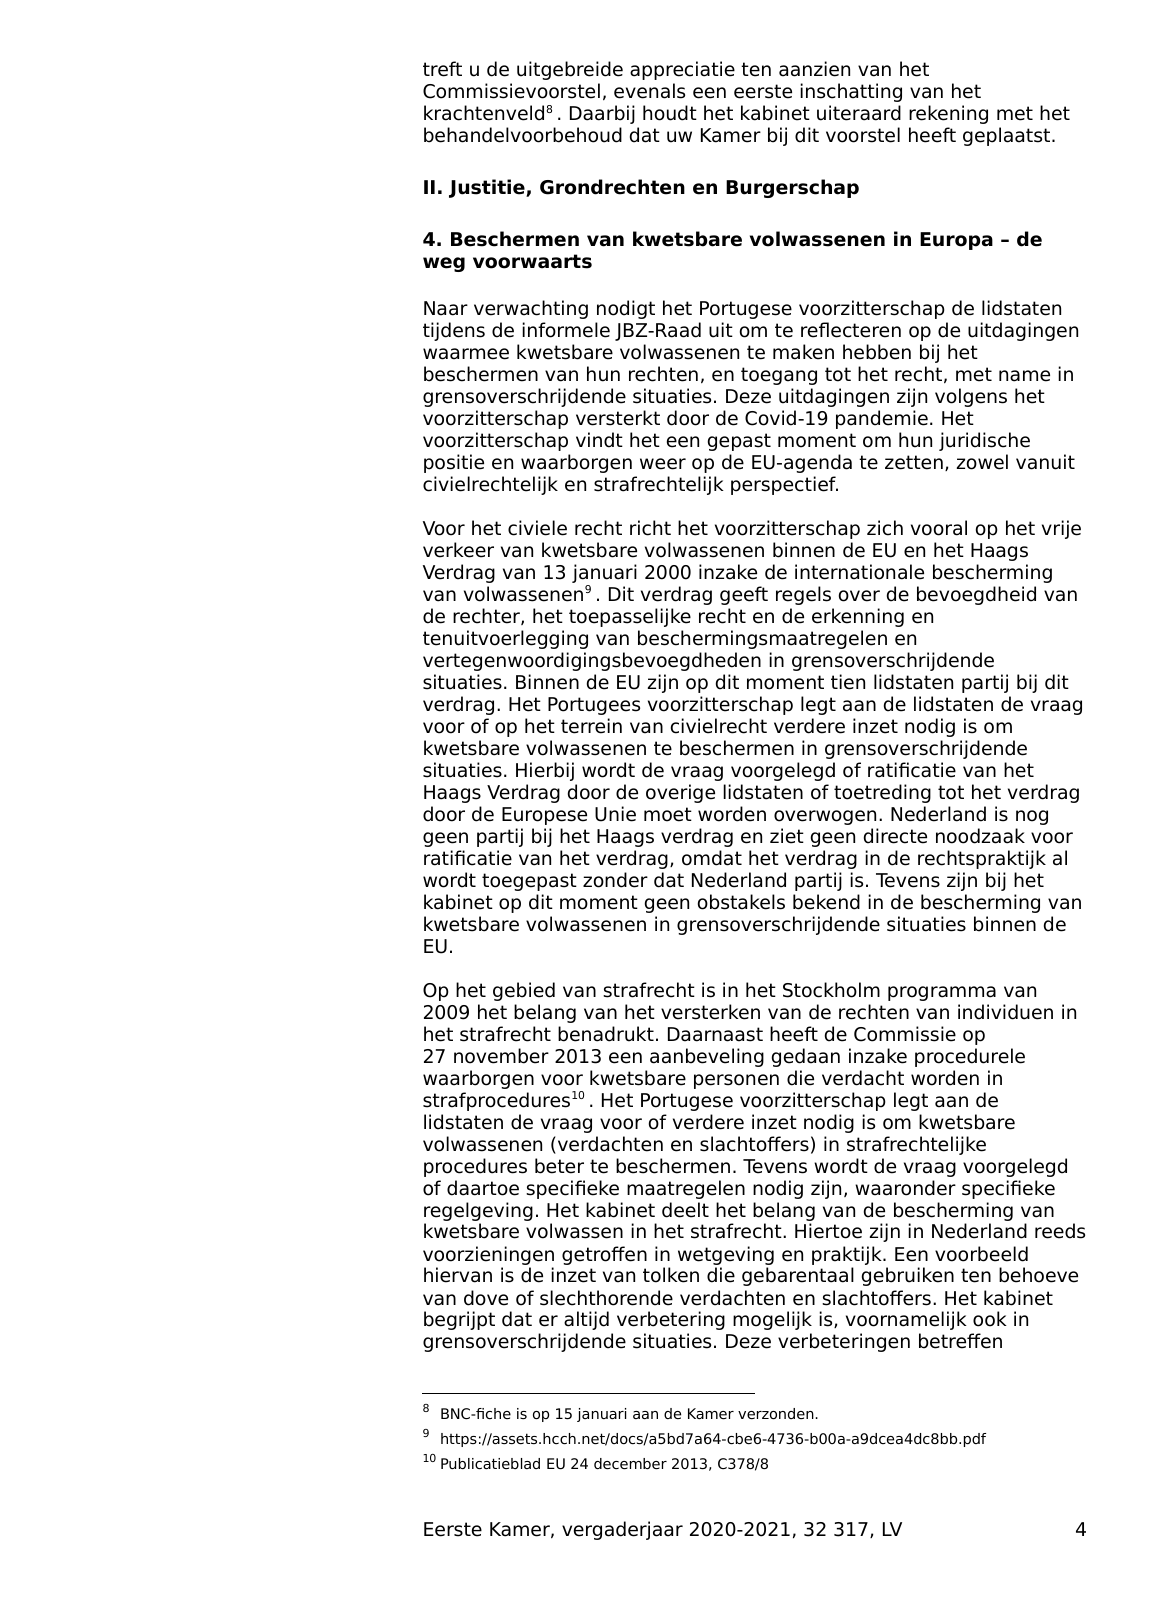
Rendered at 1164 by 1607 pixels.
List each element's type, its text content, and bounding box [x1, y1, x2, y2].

text Op het gebied van strafrecht is in het Stockholm programma van 2009 het belang van het versterken van de rechten van individuen in het strafrecht benadrukt. Daarnaast heeft de Commissie op 27 november 2013 een aanbeveling gedaan inzake procedurele waarborgen voor kwetsbare personen die verdacht worden in strafprocedures. Het Portugese voorzitterschap legt aan de lidstaten de vraag voor of verdere inzet nodig is om kwetsbare volwassenen (verdachten en slachtoffers) in strafrechtelijke procedures beter te beschermen. Tevens wordt de vraag voorgelegd of daartoe specifieke maatregelen nodig zijn, waaronder specifieke regelgeving. Het kabinet deelt het belang van de bescherming van kwetsbare volwassen in het strafrecht. Hiertoe zijn in Nederland reeds voorzieningen getroffen in wetgeving en praktijk. Een voorbeeld hiervan is de inzet van tolken die gebarentaal gebruiken ten behoeve van dove of slechthorende verdachten en slachtoffers. Het kabinet begrijpt dat er altijd verbetering mogelijk is, voornamelijk ook in grensoverschrijdende situaties. Deze verbeteringen betreffen [422, 980, 1087, 1353]
subtitle 4. Beschermen van kwetsbare volwassenen in Europa – de weg voorwaarts [422, 229, 1087, 273]
text Voor het civiele recht richt het voorzitterschap zich vooral op het vrije verkeer van kwetsbare volwassenen binnen de EU en het Haags Verdrag van 13 januari 2000 inzake de internationale bescherming van volwassenen. Dit verdrag geeft regels over de bevoegdheid van de rechter, het toepasselijke recht en de erkenning en tenuitvoerlegging van beschermingsmaatregelen en vertegenwoordigingsbevoegdheden in grensoverschrijdende situaties. Binnen de EU zijn op dit moment tien lidstaten partij bij dit verdrag. Het Portugees voorzitterschap legt aan de lidstaten de vraag voor of op het terrein van civielrecht verdere inzet nodig is om kwetsbare volwassenen te beschermen in grensoverschrijdende situaties. Hierbij wordt de vraag voorgelegd of ratificatie van het Haags Verdrag door de overige lidstaten of toetreding tot het verdrag door de Europese Unie moet worden overwogen. Nederland is nog geen partij bij het Haags verdrag en ziet geen directe noodzaak voor ratificatie van het verdrag, omdat het verdrag in de rechtspraktijk al wordt toegepast zonder dat Nederland partij is. Tevens zijn bij het kabinet op dit moment geen obstakels bekend in de bescherming van kwetsbare volwassenen in grensoverschrijdende situaties binnen de EU. [422, 518, 1087, 957]
text Naar verwachting nodigt het Portugese voorzitterschap de lidstaten tijdens de informele JBZ-Raad uit om te reflecteren op de uitdagingen waarmee kwetsbare volwassenen te maken hebben bij het beschermen van hun rechten, en toegang tot het recht, met name in grensoverschrijdende situaties. Deze uitdagingen zijn volgens het voorzitterschap versterkt door de Covid-19 pandemie. Het voorzitterschap vindt het een gepast moment om hun juridische positie en waarborgen weer op de EU-agenda te zetten, zowel vanuit civielrechtelijk en strafrechtelijk perspectief. [422, 298, 1087, 496]
text BNC-fiche is op 15 januari aan de Kamer verzonden. [422, 1402, 1087, 1424]
text treft u de uitgebreide appreciatie ten aanzien van het Commissievoorstel, evenals een eerste inschatting van het krachtenveld. Daarbij houdt het kabinet uiteraard rekening met het behandelvoorbehoud dat uw Kamer bij dit voorstel heeft geplaatst. [422, 59, 1087, 147]
subtitle II. Justitie, Grondrechten en Burgerschap [422, 177, 1087, 199]
text https://assets.hcch.net/docs/a5bd7a64-cbe6-4736-b00a-a9dcea4dc8bb.pdf [422, 1427, 1087, 1449]
text Publicatieblad EU 24 december 2013, C378/8 [422, 1452, 1087, 1474]
